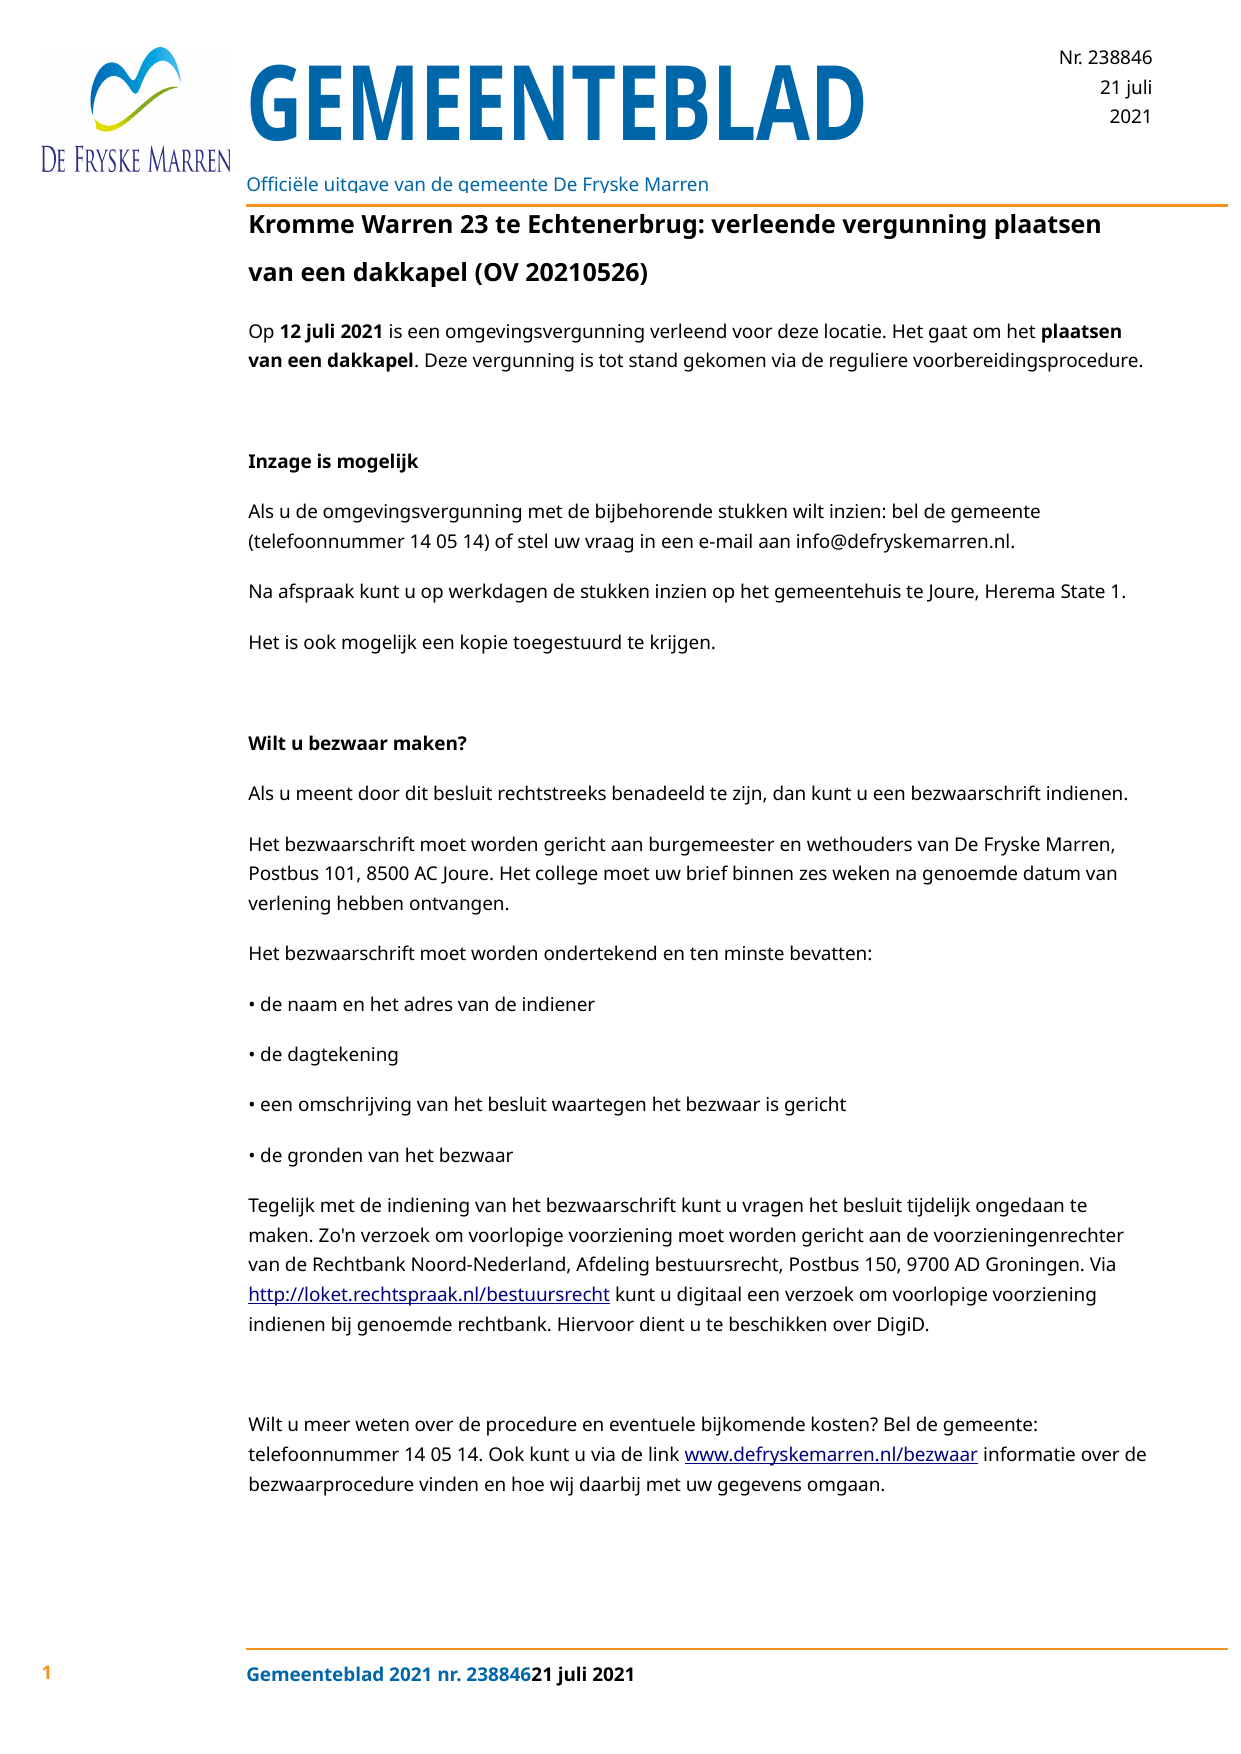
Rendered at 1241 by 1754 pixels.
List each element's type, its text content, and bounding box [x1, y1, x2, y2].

text Wilt u meer weten over de procedure en eventuele bijkomende kosten? Bel de gemeente: telefoonnummer 14 05 14. Ook kunt u via de link www.defryskemarren.nl/bezwaar informatie over de bezwaarprocedure vinden en hoe wij daarbij met uw gegevens omgaan. [248, 1412, 1152, 1497]
text • de gronden van het bezwaar [248, 1142, 1152, 1168]
text Inzage is mogelijk [248, 448, 1152, 474]
text Wilt u bezwaar maken? [248, 730, 1152, 756]
text Tegelijk met de indiening van het bezwaarschrift kunt u vragen het besluit tijdelijk ongedaan te maken. Zo'n verzoek om voorlopige voorziening moet worden gericht aan de voorzieningenrechter van de Rechtbank Noord-Nederland, Afdeling bestuursrecht, Postbus 150, 9700 AD Groningen. Via http://loket.rechtspraak.nl/bestuursrecht kunt u digitaal een verzoek om voorlopige voorziening indienen bij genoemde rechtbank. Hiervoor dient u te beschikken over DigiD. [248, 1192, 1152, 1337]
text • de naam en het adres van de indiener [248, 991, 1152, 1017]
text Het bezwaarschrift moet worden gericht aan burgemeester en wethouders van De Fryske Marren, Postbus 101, 8500 AC Joure. Het college moet uw brief binnen zes weken na genoemde datum van verlening hebben ontvangen. [248, 831, 1152, 916]
text Kromme Warren 23 te Echtenerbrug: verleende vergunning plaatsen van een dakkapel (OV 20210526) [248, 207, 1152, 288]
text Op 12 juli 2021 is een omgevingsvergunning verleend voor deze locatie. Het gaat om het plaatsen van een dakkapel. Deze vergunning is tot stand gekomen via de reguliere voorbereidingsprocedure. [248, 318, 1152, 373]
text • de dagtekening [248, 1041, 1152, 1067]
picture [41, 47, 231, 172]
text Als u de omgevingsvergunning met de bijbehorende stukken wilt inzien: bel de gemeente (telefoonnummer 14 05 14) of stel uw vraag in een e-mail aan info@defryskemarren.nl. [248, 499, 1152, 554]
text Het bezwaarschrift moet worden ondertekend en ten minste bevatten: [248, 940, 1152, 966]
text Het is ook mogelijk een kopie toegestuurd te krijgen. [248, 629, 1152, 655]
text Na afspraak kunt u op werkdagen de stukken inzien op het gemeentehuis te Joure, Herema State 1. [248, 579, 1152, 604]
text • een omschrijving van het besluit waartegen het bezwaar is gericht [248, 1092, 1152, 1117]
text Als u meent door dit besluit rechtstreeks benadeeld te zijn, dan kunt u een bezwaarschrift indienen. [248, 780, 1152, 806]
